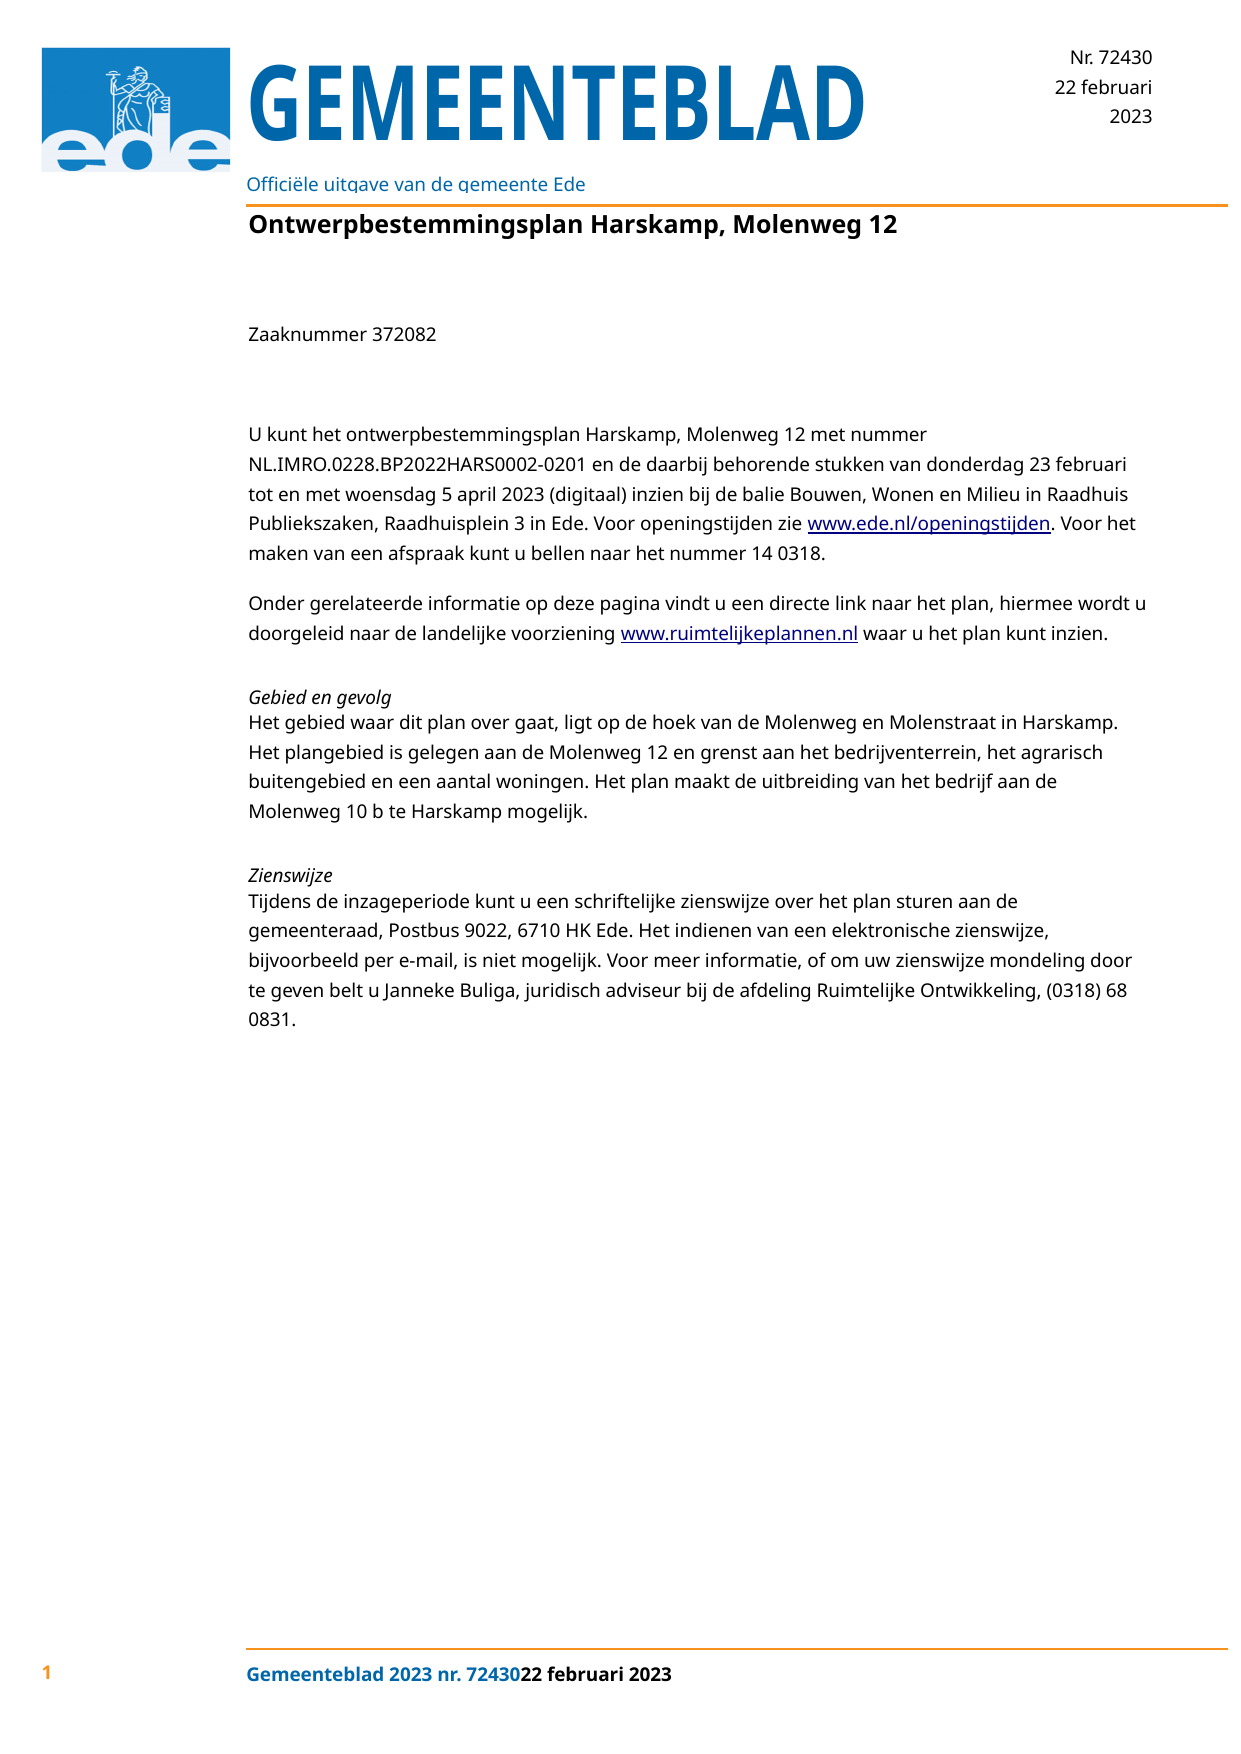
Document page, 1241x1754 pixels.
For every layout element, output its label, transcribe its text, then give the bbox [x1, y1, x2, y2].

text Gebied en gevolg [248, 684, 1152, 709]
text Het gebied waar dit plan over gaat, ligt op de hoek van de Molenweg en Molenstraat in Harskamp. Het plangebied is gelegen aan de Molenweg 12 en grenst aan het bedrijventerrein, het agrarisch buitengebied en een aantal woningen. Het plan maakt de uitbreiding van het bedrijf aan de Molenweg 10 b te Harskamp mogelijk. [248, 709, 1152, 824]
text Zaaknummer 372082 [248, 321, 1152, 346]
text U kunt het ontwerpbestemmingsplan Harskamp, Molenweg 12 met nummer NL.IMRO.0228.BP2022HARS0002-0201 en de daarbij behorende stukken van donderdag 23 februari tot en met woensdag 5 april 2023 (digitaal) inzien bij de balie Bouwen, Wonen en Milieu in Raadhuis Publiekszaken, Raadhuisplein 3 in Ede. Voor openingstijden zie www.ede.nl/openingstijden. Voor het maken van een afspraak kunt u bellen naar het nummer 14 0318. [248, 422, 1152, 566]
text Zienswijze [248, 862, 1152, 888]
text Onder gerelateerde informatie op deze pagina vindt u een directe link naar het plan, hiermee wordt u doorgeleid naar de landelijke voorziening www.ruimtelijkeplannen.nl waar u het plan kunt inzien. [248, 590, 1152, 646]
text Tijdens de inzageperiode kunt u een schriftelijke zienswijze over het plan sturen aan de gemeenteraad, Postbus 9022, 6710 HK Ede. Het indienen van een elektronische zienswijze, bijvoorbeeld per e-mail, is niet mogelijk. Voor meer informatie, of om uw zienswijze mondeling door te geven belt u Janneke Buliga, juridisch adviseur bij de afdeling Ruimtelijke Ontwikkeling, (0318) 68 0831. [248, 888, 1152, 1032]
text Ontwerpbestemmingsplan Harskamp, Molenweg 12 [248, 207, 1152, 241]
picture [41, 47, 231, 172]
